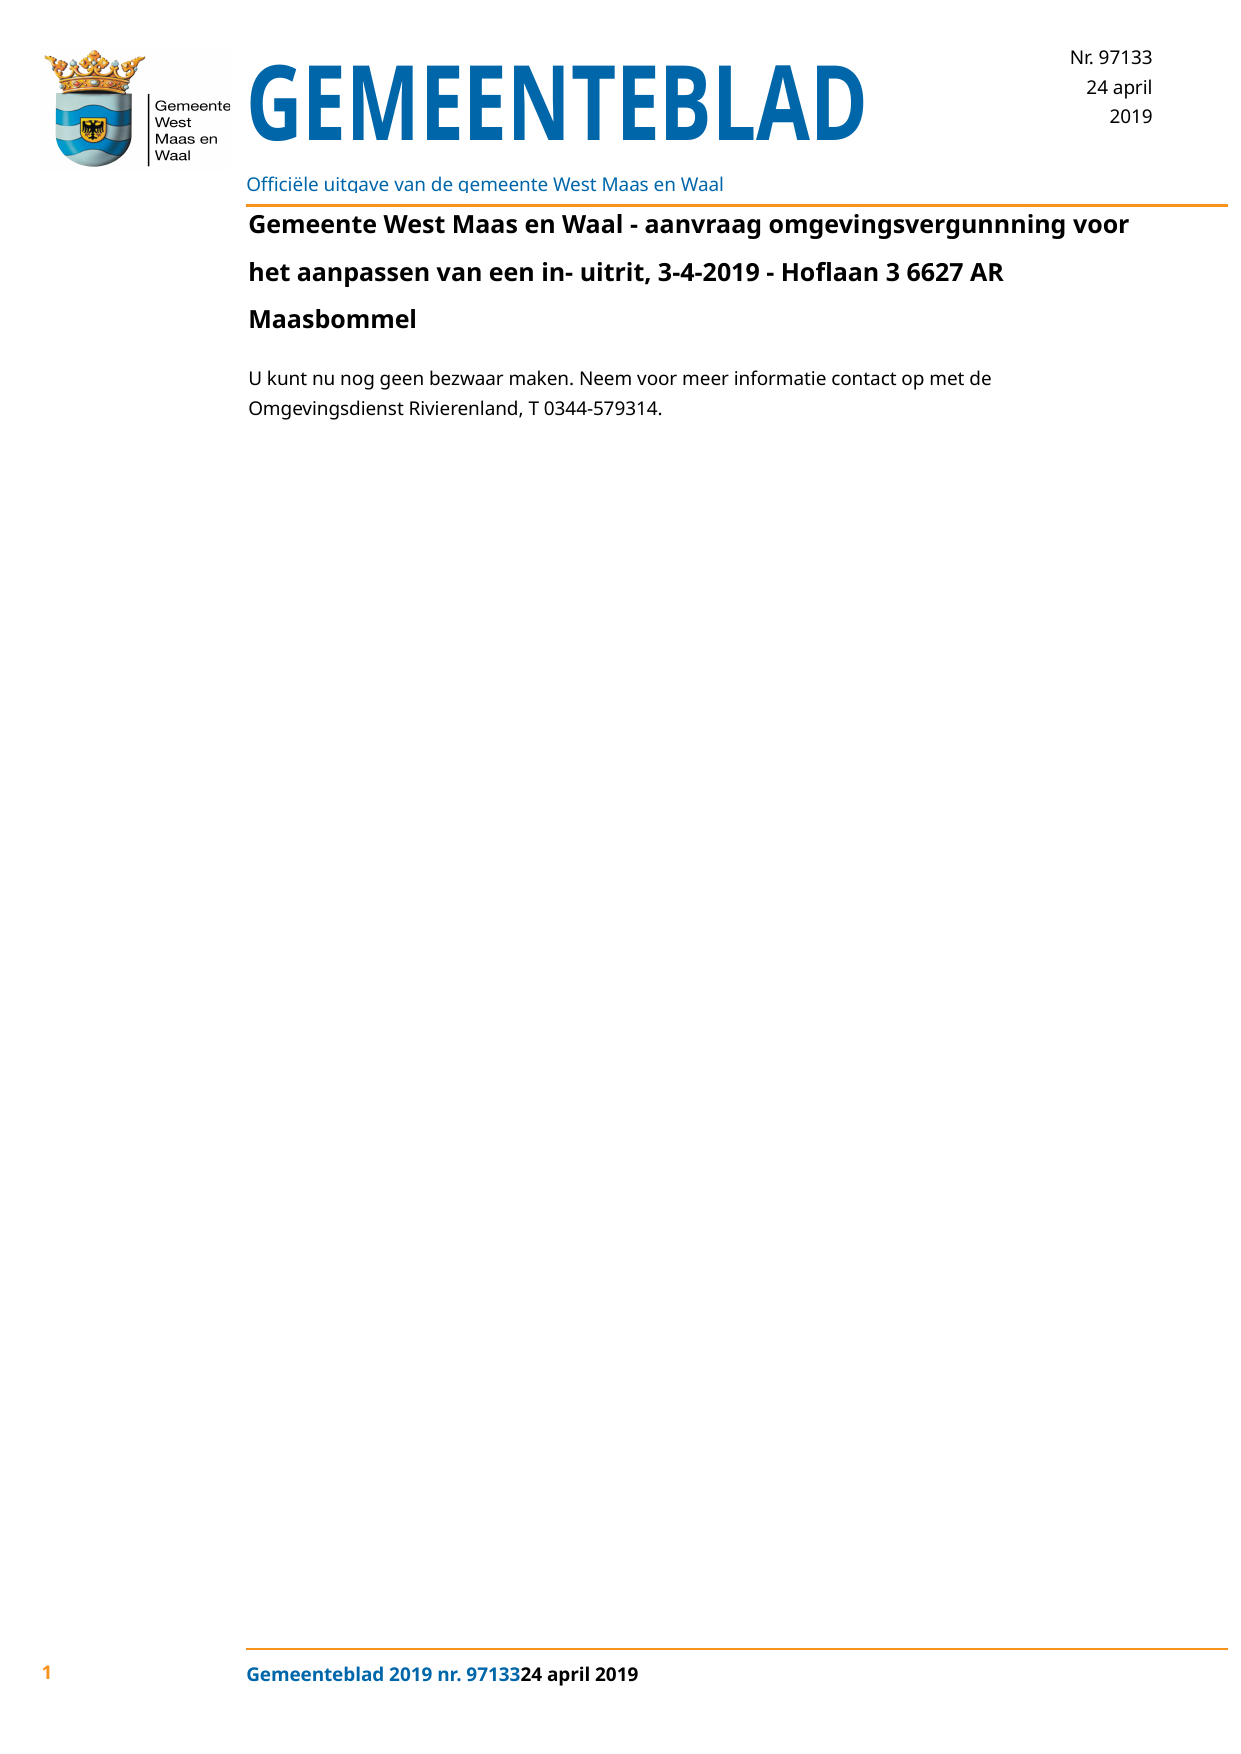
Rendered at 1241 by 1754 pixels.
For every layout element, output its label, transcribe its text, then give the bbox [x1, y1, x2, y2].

picture [41, 47, 231, 172]
text U kunt nu nog geen bezwaar maken. Neem voor meer informatie contact op met de Omgevingsdienst Rivierenland, T 0344-579314. [248, 366, 1152, 421]
text Gemeente West Maas en Waal - aanvraag omgevingsvergunnning voor het aanpassen van een in- uitrit, 3-4-2019 - Hoflaan 3 6627 AR Maasbommel [248, 207, 1152, 336]
